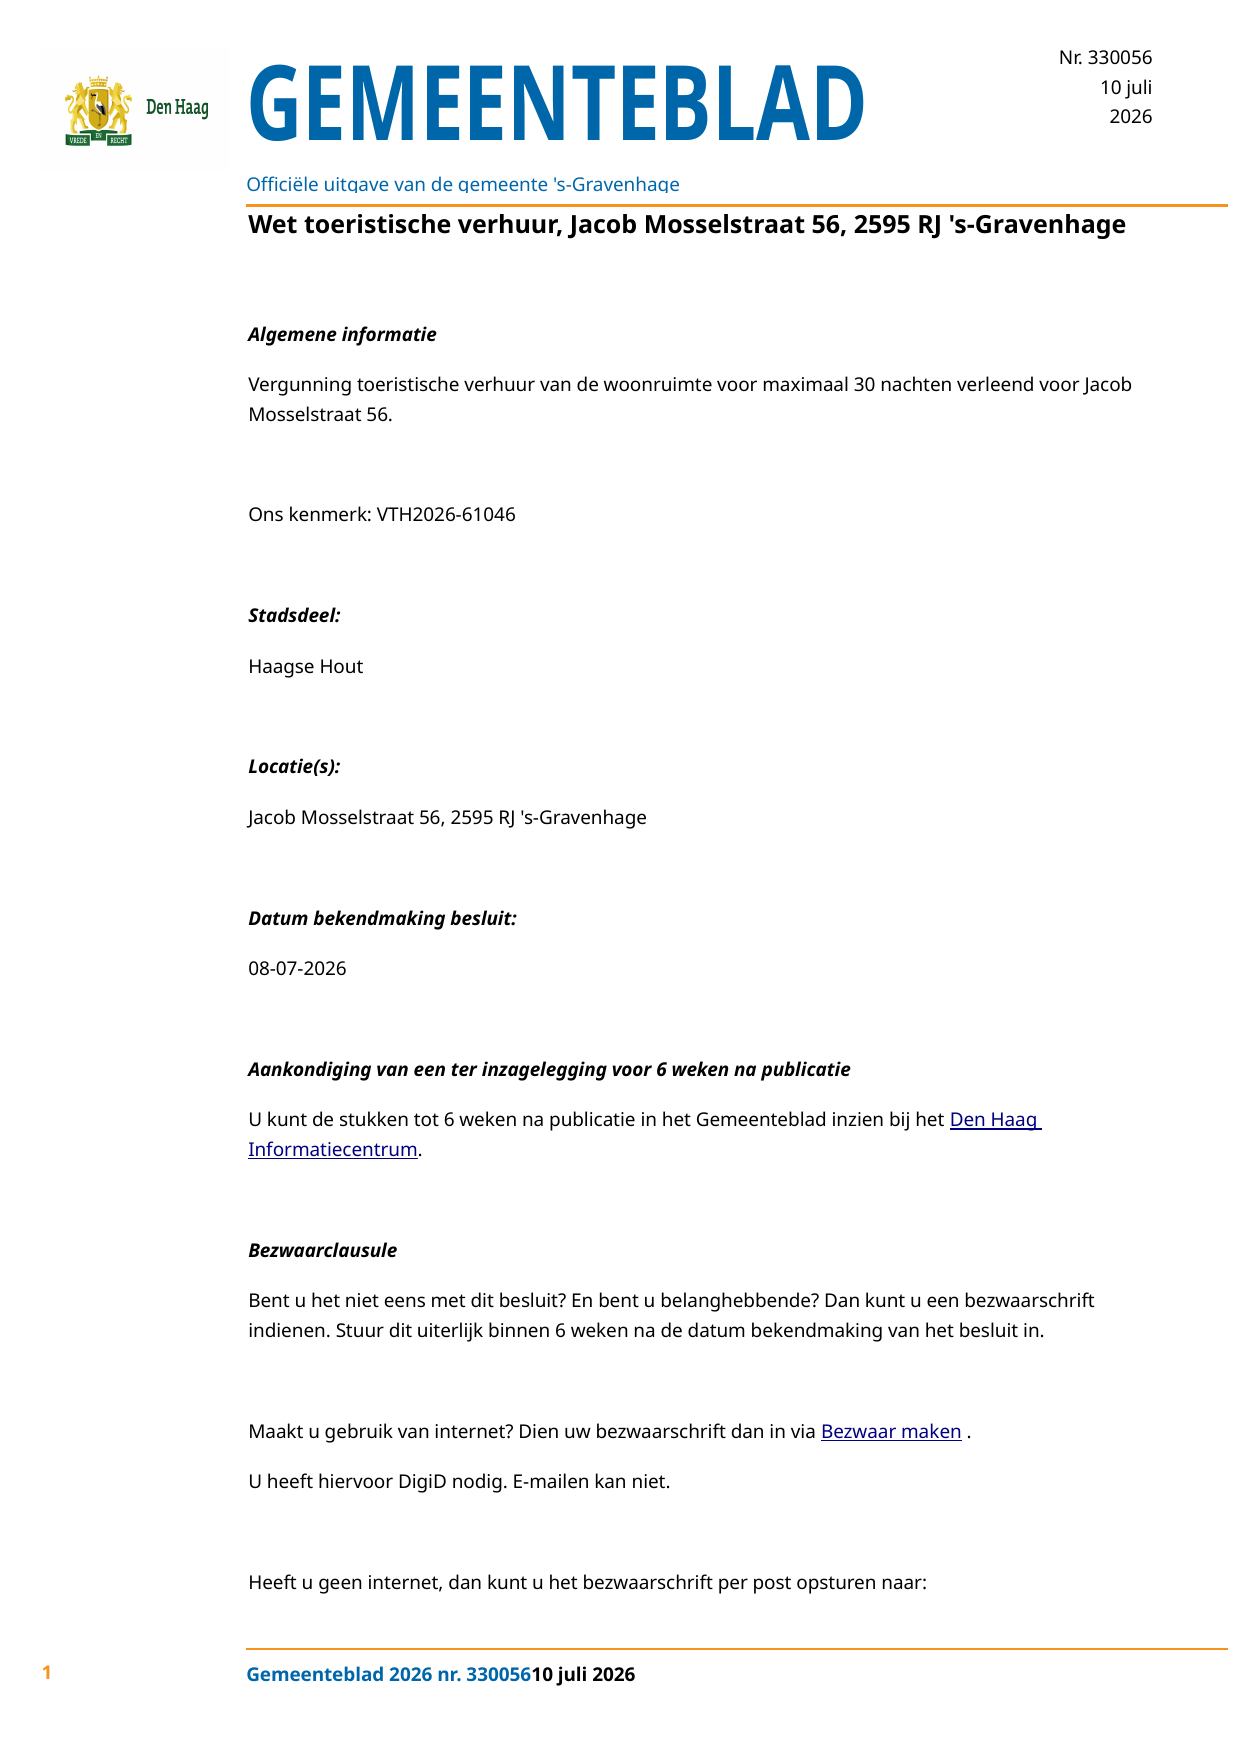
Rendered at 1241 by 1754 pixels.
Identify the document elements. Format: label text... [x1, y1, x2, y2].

text U kunt de stukken tot 6 weken na publicatie in het Gemeenteblad inzien bij het Den Haag Informatiecentrum. [248, 1107, 1152, 1162]
text Haagse Hout [248, 653, 1152, 678]
text Aankondiging van een ter inzagelegging voor 6 weken na publicatie [248, 1056, 1152, 1082]
text Bezwaarclausule [248, 1237, 1152, 1263]
text Vergunning toeristische verhuur van de woonruimte voor maximaal 30 nachten verleend voor Jacob Mosselstraat 56. [248, 371, 1152, 426]
text Wet toeristische verhuur, Jacob Mosselstraat 56, 2595 RJ 's-Gravenhage [248, 207, 1152, 241]
text Locatie(s): [248, 754, 1152, 779]
text Jacob Mosselstraat 56, 2595 RJ 's-Gravenhage [248, 804, 1152, 830]
text Algemene informatie [248, 321, 1152, 346]
text Ons kenmerk: VTH2026-61046 [248, 502, 1152, 527]
text Bent u het niet eens met dit besluit? En bent u belanghebbende? Dan kunt u een bezwaarschrift indienen. Stuur dit uiterlijk binnen 6 weken na de datum bekendmaking van het besluit in. [248, 1287, 1152, 1343]
text Heeft u geen internet, dan kunt u het bezwaarschrift per post opsturen naar: [248, 1569, 1152, 1595]
text Maakt u gebruik van internet? Dien uw bezwaarschrift dan in via Bezwaar maken . [248, 1418, 1152, 1443]
text 08-07-2026 [248, 955, 1152, 981]
text U heeft hiervoor DigiD nodig. E-mailen kan niet. [248, 1468, 1152, 1494]
text Datum bekendmaking besluit: [248, 905, 1152, 931]
picture [41, 47, 231, 172]
text Stadsdeel: [248, 602, 1152, 628]
